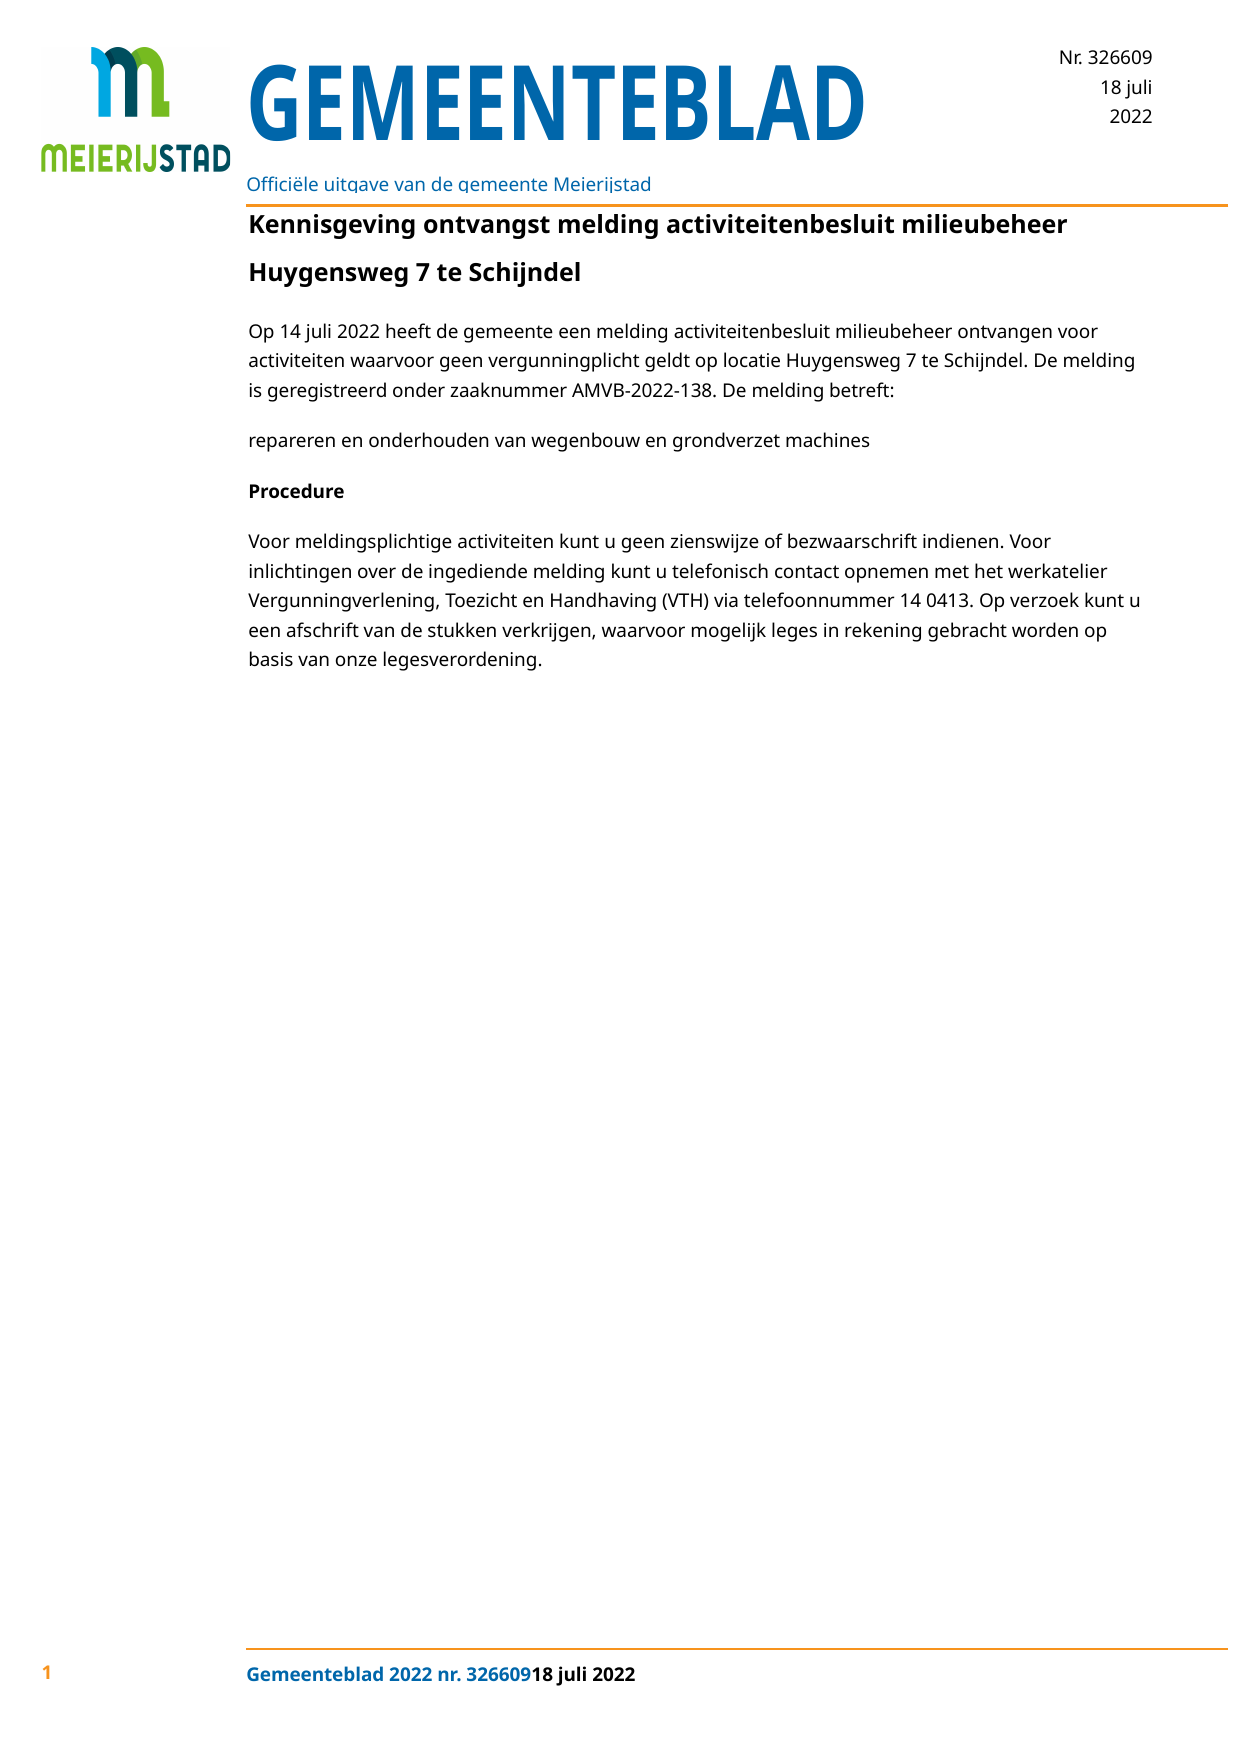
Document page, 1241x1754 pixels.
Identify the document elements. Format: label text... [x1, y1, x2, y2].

text Voor meldingsplichtige activiteiten kunt u geen zienswijze of bezwaarschrift indienen. Voor inlichtingen over de ingediende melding kunt u telefonisch contact opnemen met het werkatelier Vergunningverlening, Toezicht en Handhaving (VTH) via telefoonnummer 14 0413. Op verzoek kunt u een afschrift van de stukken verkrijgen, waarvoor mogelijk leges in rekening gebracht worden op basis van onze legesverordening. [248, 528, 1152, 672]
text Procedure [248, 478, 1152, 504]
text Kennisgeving ontvangst melding activiteitenbesluit milieubeheer Huygensweg 7 te Schijndel [248, 207, 1152, 288]
text repareren en onderhouden van wegenbouw en grondverzet machines [248, 427, 1152, 453]
picture [41, 47, 231, 172]
text Op 14 juli 2022 heeft de gemeente een melding activiteitenbesluit milieubeheer ontvangen voor activiteiten waarvoor geen vergunningplicht geldt op locatie Huygensweg 7 te Schijndel. De melding is geregistreerd onder zaaknummer AMVB-2022-138. De melding betreft: [248, 318, 1152, 403]
